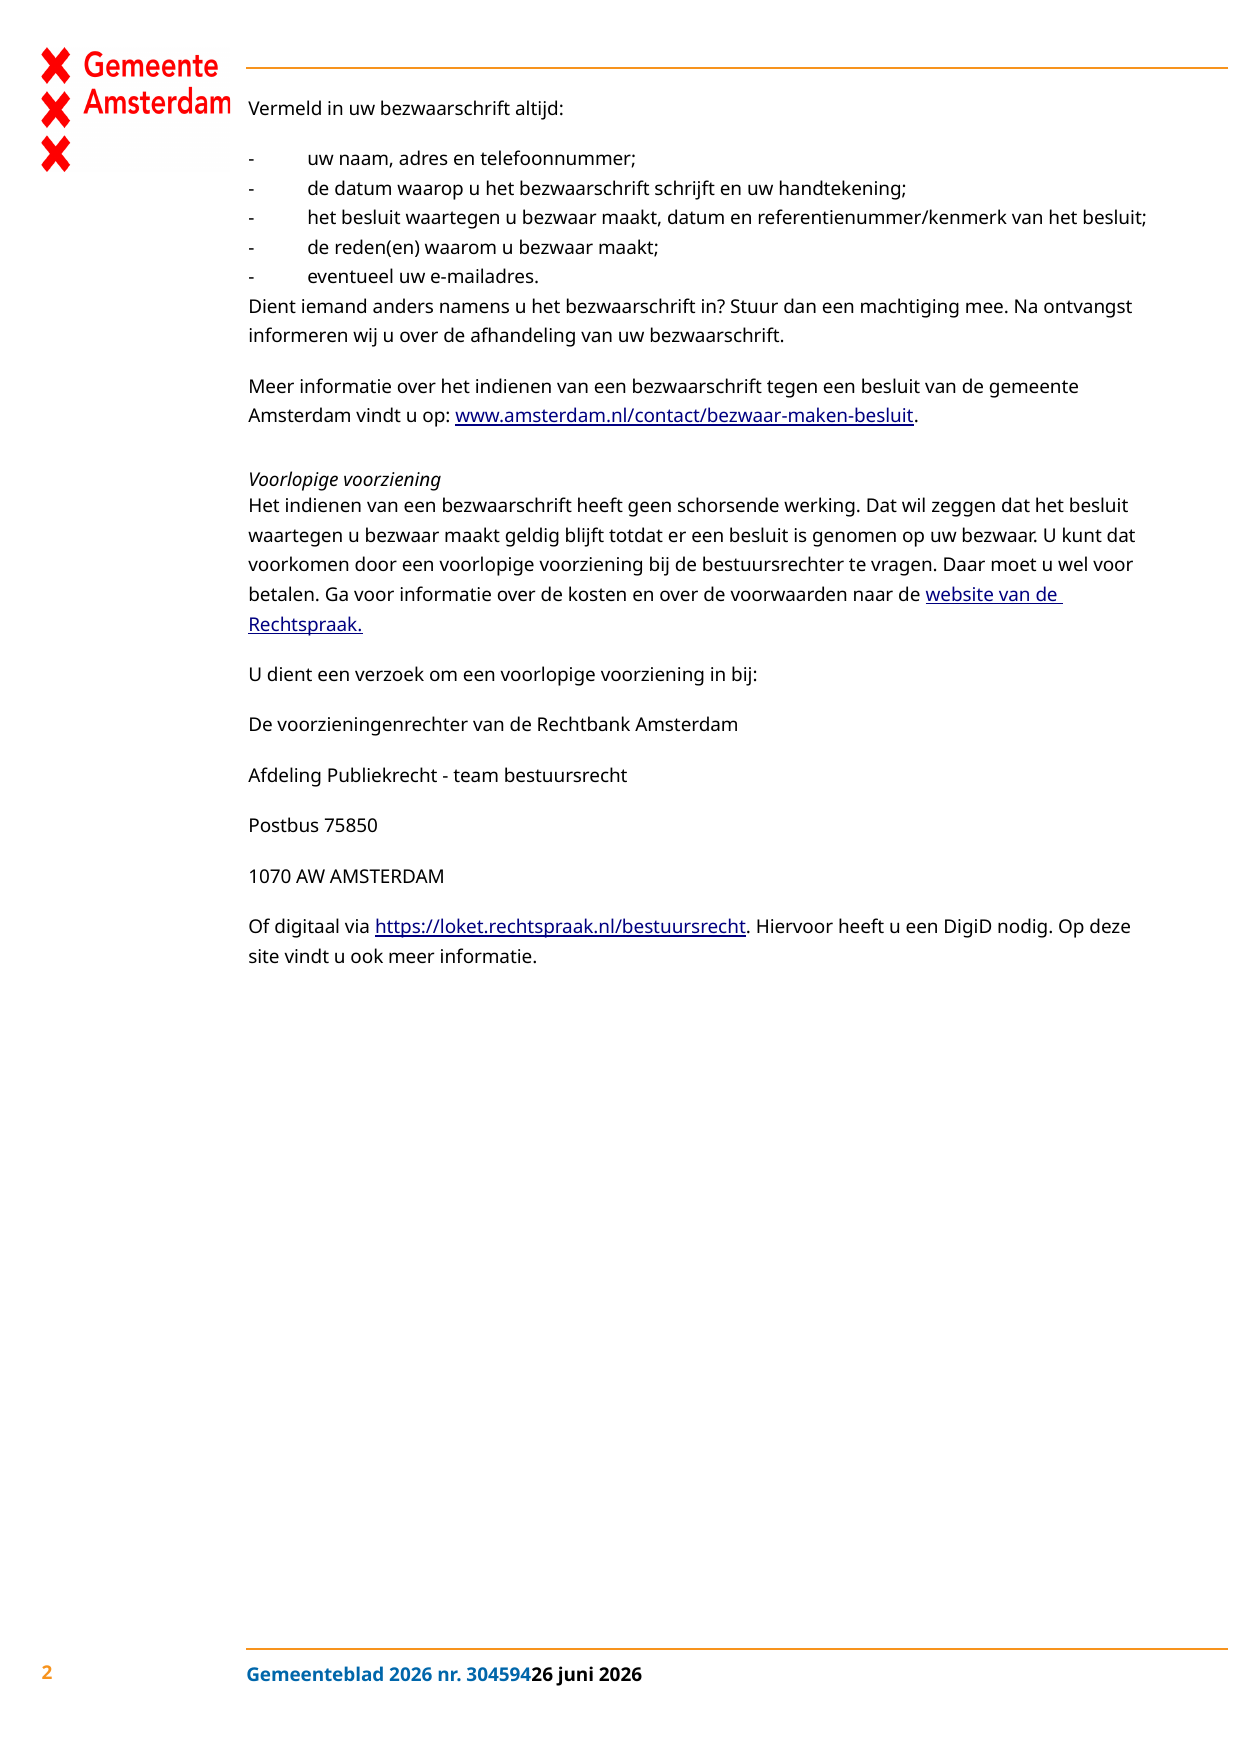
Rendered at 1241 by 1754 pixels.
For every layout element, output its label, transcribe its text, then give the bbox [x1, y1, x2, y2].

list de datum waarop u het bezwaarschrift schrijft en uw handtekening; [248, 175, 1152, 201]
list het besluit waartegen u bezwaar maakt, datum en referentienummer/kenmerk van het besluit; [248, 204, 1152, 230]
text De voorzieningenrechter van de Rechtbank Amsterdam [248, 712, 1152, 737]
picture [41, 47, 231, 172]
text Of digitaal via https://loket.rechtspraak.nl/bestuursrecht. Hiervoor heeft u een DigiD nodig. Op deze site vindt u ook meer informatie. [248, 913, 1152, 968]
text Voorlopige voorziening [248, 467, 1152, 492]
text Vermeld in uw bezwaarschrift altijd: [248, 95, 1152, 121]
list uw naam, adres en telefoonnummer; [248, 145, 1152, 171]
text 1070 AW AMSTERDAM [248, 863, 1152, 888]
list de reden(en) waarom u bezwaar maakt; [248, 234, 1152, 260]
text Het indienen van een bezwaarschrift heeft geen schorsende werking. Dat wil zeggen dat het besluit waartegen u bezwaar maakt geldig blijft totdat er een besluit is genomen op uw bezwaar. U kunt dat voorkomen door een voorlopige voorziening bij de bestuursrechter te vragen. Daar moet u wel voor betalen. Ga voor informatie over de kosten en over de voorwaarden naar de website van de Rechtspraak. [248, 492, 1152, 636]
list eventueel uw e-mailadres. [248, 263, 1152, 289]
text Postbus 75850 [248, 812, 1152, 838]
text Dient iemand anders namens u het bezwaarschrift in? Stuur dan een machtiging mee. Na ontvangst informeren wij u over de afhandeling van uw bezwaarschrift. [248, 293, 1152, 348]
text U dient een verzoek om een voorlopige voorziening in bij: [248, 661, 1152, 687]
text Meer informatie over het indienen van een bezwaarschrift tegen een besluit van de gemeente Amsterdam vindt u op: www.amsterdam.nl/contact/bezwaar-maken-besluit. [248, 373, 1152, 428]
text Afdeling Publiekrecht - team bestuursrecht [248, 762, 1152, 788]
